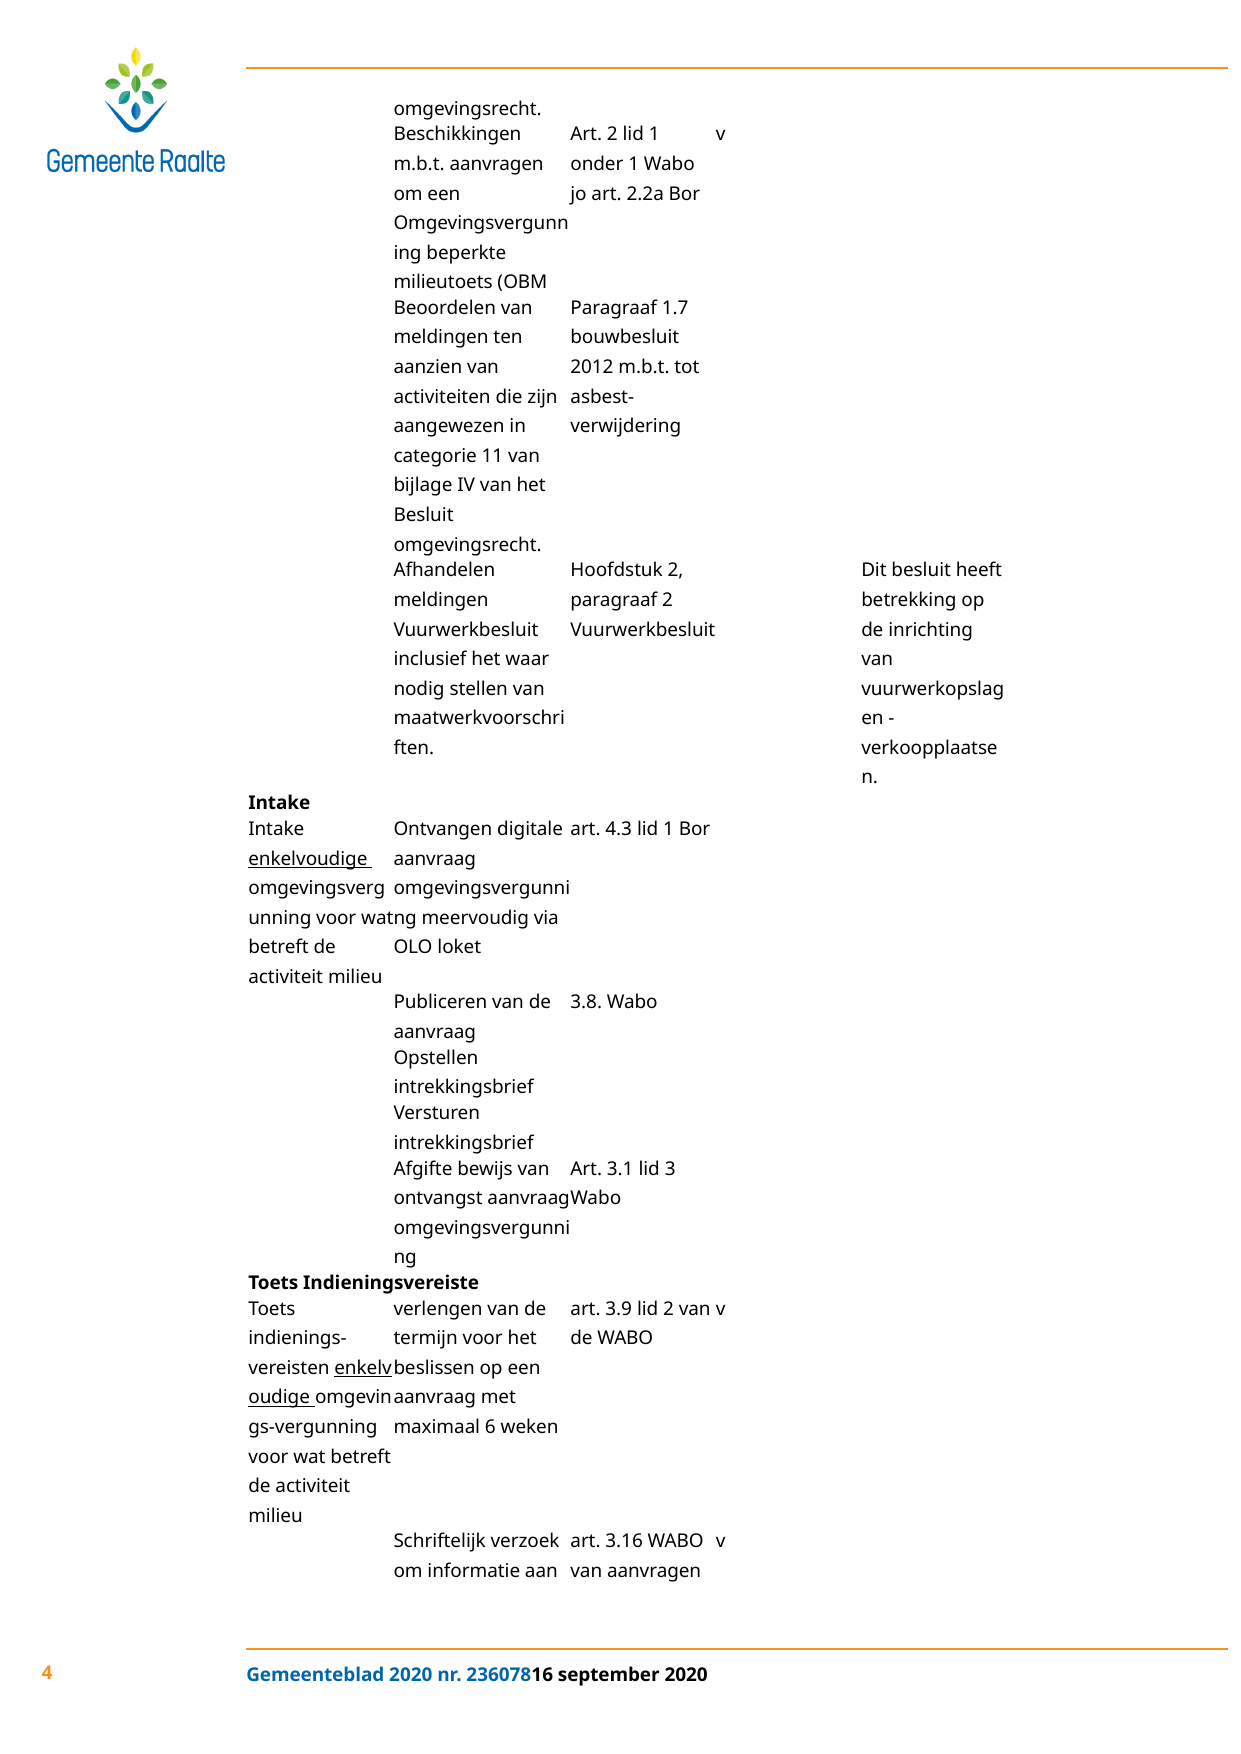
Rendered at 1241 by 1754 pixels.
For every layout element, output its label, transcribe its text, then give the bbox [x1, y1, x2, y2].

table_cell [570, 1099, 716, 1155]
table_cell [570, 95, 716, 121]
table_cell [861, 1155, 1006, 1269]
table_cell [716, 815, 861, 989]
table_cell Art. 2 lid 1 onder 1 Wabo jo art. 2.2a Bor [570, 121, 716, 294]
table_cell Toets indienings-vereisten enkelvoudige omgevings-vergunning voor wat betreft de activiteit milieu [248, 1295, 393, 1528]
table_cell verlengen van de termijn voor het beslissen op een aanvraag met maximaal 6 weken [393, 1295, 570, 1528]
table_cell Beoordelen van meldingen ten aanzien van activiteiten die zijn aangewezen in categorie 11 van bijlage IV van het Besluit omgevingsrecht. [393, 294, 570, 557]
table_cell v [716, 1295, 861, 1528]
table_cell [861, 1295, 1006, 1528]
table_cell Paragraaf 1.7 bouwbesluit 2012 m.b.t. tot asbest-verwijdering [570, 294, 716, 557]
table_cell [248, 557, 393, 789]
table_cell [570, 1044, 716, 1099]
table_cell [716, 95, 861, 121]
table_cell Hoofdstuk 2, paragraaf 2 Vuurwerkbesluit [570, 557, 716, 789]
table_cell [861, 294, 1006, 557]
table_cell [716, 1099, 861, 1155]
table_cell Intake [248, 789, 1152, 815]
table_cell [248, 989, 393, 1044]
table_cell [861, 1044, 1006, 1099]
table_cell Afgifte bewijs van ontvangst aanvraag omgevingsvergunning [393, 1155, 570, 1269]
table_cell Schriftelijk verzoek om informatie aan [393, 1528, 570, 1583]
table_cell [861, 1099, 1006, 1155]
table_cell Beschikkingen m.b.t. aanvragen om een Omgevingsvergunning beperkte milieutoets (OBM [393, 121, 570, 294]
table_cell Intake enkelvoudige omgevingsvergunning voor wat betreft de activiteit milieu [248, 815, 393, 989]
table_cell Publiceren van de aanvraag [393, 989, 570, 1044]
table_cell [716, 989, 861, 1044]
table_cell Toets Indieningsvereiste [248, 1269, 1152, 1295]
table_cell [861, 815, 1006, 989]
table_cell [716, 294, 861, 557]
table_cell art. 4.3 lid 1 Bor [570, 815, 716, 989]
table_cell Ontvangen digitale aanvraag omgevingsvergunning meervoudig via OLO loket [393, 815, 570, 989]
table_cell [248, 95, 393, 121]
table_cell art. 3.9 lid 2 van de WABO [570, 1295, 716, 1528]
table_cell v [716, 1528, 861, 1583]
table_cell Versturen intrekkingsbrief [393, 1099, 570, 1155]
table_cell [716, 1155, 861, 1269]
table_cell omgevingsrecht. [393, 95, 570, 121]
table_cell [248, 1528, 393, 1583]
table_cell [861, 1528, 1006, 1583]
table_cell [248, 121, 393, 294]
table_cell [248, 1044, 393, 1099]
table_cell [861, 989, 1006, 1044]
table_cell art. 3.16 WABO van aanvragen [570, 1528, 716, 1583]
table_cell [716, 557, 861, 789]
table_cell [248, 1155, 393, 1269]
table_cell Dit besluit heeft betrekking op de inrichting van vuurwerkopslag en -verkoopplaatsen. [861, 557, 1006, 789]
table_cell v [716, 121, 861, 294]
table_cell [248, 294, 393, 557]
table_cell Afhandelen meldingen Vuurwerkbesluit inclusief het waar nodig stellen van maatwerkvoorschriften. [393, 557, 570, 789]
table_cell Opstellen intrekkingsbrief [393, 1044, 570, 1099]
table_cell 3.8. Wabo [570, 989, 716, 1044]
picture [41, 47, 231, 172]
table_cell [248, 1099, 393, 1155]
table_cell [861, 121, 1006, 294]
table_cell [716, 1044, 861, 1099]
table_cell Art. 3.1 lid 3 Wabo [570, 1155, 716, 1269]
table_cell [861, 95, 1006, 121]
